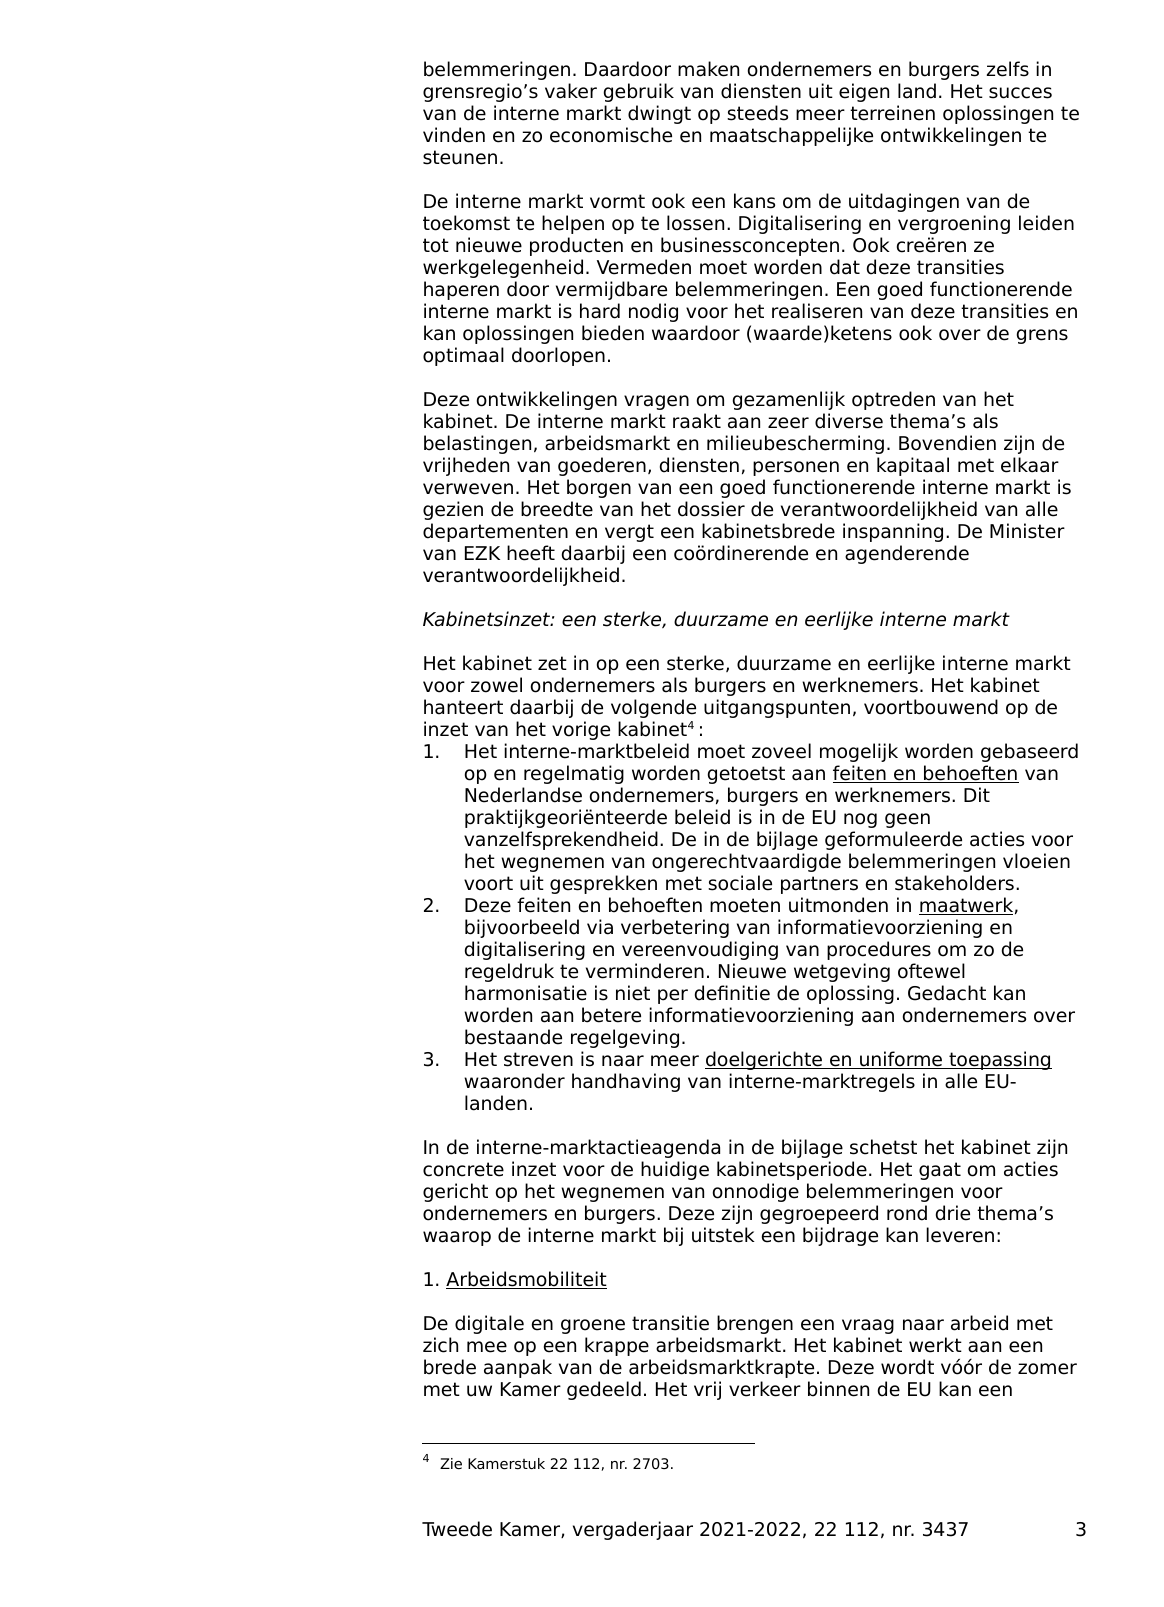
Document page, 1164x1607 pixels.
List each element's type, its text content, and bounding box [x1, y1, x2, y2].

text 2. Deze feiten en behoeften moeten uitmonden in maatwerk, bijvoorbeeld via verbetering van informatievoorziening en digitalisering en vereenvoudiging van procedures om zo de regeldruk te verminderen. Nieuwe wetgeving oftewel harmonisatie is niet per definitie de oplossing. Gedacht kan worden aan betere informatievoorziening aan ondernemers over bestaande regelgeving. [422, 895, 1087, 1049]
text Zie Kamerstuk 22 112, nr. 2703. [422, 1452, 1087, 1474]
subtitle Kabinetsinzet: een sterke, duurzame en eerlijke interne markt [422, 609, 1087, 631]
text 3. Het streven is naar meer doelgerichte en uniforme toepassing waaronder handhaving van interne-marktregels in alle EU-landen. [422, 1049, 1087, 1115]
text Het kabinet zet in op een sterke, duurzame en eerlijke interne markt voor zowel ondernemers als burgers en werknemers. Het kabinet hanteert daarbij de volgende uitgangspunten, voortbouwend op de inzet van het vorige kabinet: [422, 653, 1087, 741]
subtitle 1. Arbeidsmobiliteit [422, 1269, 1087, 1291]
text De digitale en groene transitie brengen een vraag naar arbeid met zich mee op een krappe arbeidsmarkt. Het kabinet werkt aan een brede aanpak van de arbeidsmarktkrapte. Deze wordt vóór de zomer met uw Kamer gedeeld. Het vrij verkeer binnen de EU kan een [422, 1313, 1087, 1401]
text belemmeringen. Daardoor maken ondernemers en burgers zelfs in grensregio’s vaker gebruik van diensten uit eigen land. Het succes van de interne markt dwingt op steeds meer terreinen oplossingen te vinden en zo economische en maatschappelijke ontwikkelingen te steunen. [422, 59, 1087, 169]
text 1. Het interne-marktbeleid moet zoveel mogelijk worden gebaseerd op en regelmatig worden getoetst aan feiten en behoeften van Nederlandse ondernemers, burgers en werknemers. Dit praktijkgeoriënteerde beleid is in de EU nog geen vanzelfsprekendheid. De in de bijlage geformuleerde acties voor het wegnemen van ongerechtvaardigde belemmeringen vloeien voort uit gesprekken met sociale partners en stakeholders. [422, 741, 1087, 895]
text Deze ontwikkelingen vragen om gezamenlijk optreden van het kabinet. De interne markt raakt aan zeer diverse thema’s als belastingen, arbeidsmarkt en milieubescherming. Bovendien zijn de vrijheden van goederen, diensten, personen en kapitaal met elkaar verweven. Het borgen van een goed functionerende interne markt is gezien de breedte van het dossier de verantwoordelijkheid van alle departementen en vergt een kabinetsbrede inspanning. De Minister van EZK heeft daarbij een coördinerende en agenderende verantwoordelijkheid. [422, 389, 1087, 587]
text In de interne-marktactieagenda in de bijlage schetst het kabinet zijn concrete inzet voor de huidige kabinetsperiode. Het gaat om acties gericht op het wegnemen van onnodige belemmeringen voor ondernemers en burgers. Deze zijn gegroepeerd rond drie thema’s waarop de interne markt bij uitstek een bijdrage kan leveren: [422, 1137, 1087, 1247]
text De interne markt vormt ook een kans om de uitdagingen van de toekomst te helpen op te lossen. Digitalisering en vergroening leiden tot nieuwe producten en businessconcepten. Ook creëren ze werkgelegenheid. Vermeden moet worden dat deze transities haperen door vermijdbare belemmeringen. Een goed functionerende interne markt is hard nodig voor het realiseren van deze transities en kan oplossingen bieden waardoor (waarde)ketens ook over de grens optimaal doorlopen. [422, 191, 1087, 367]
